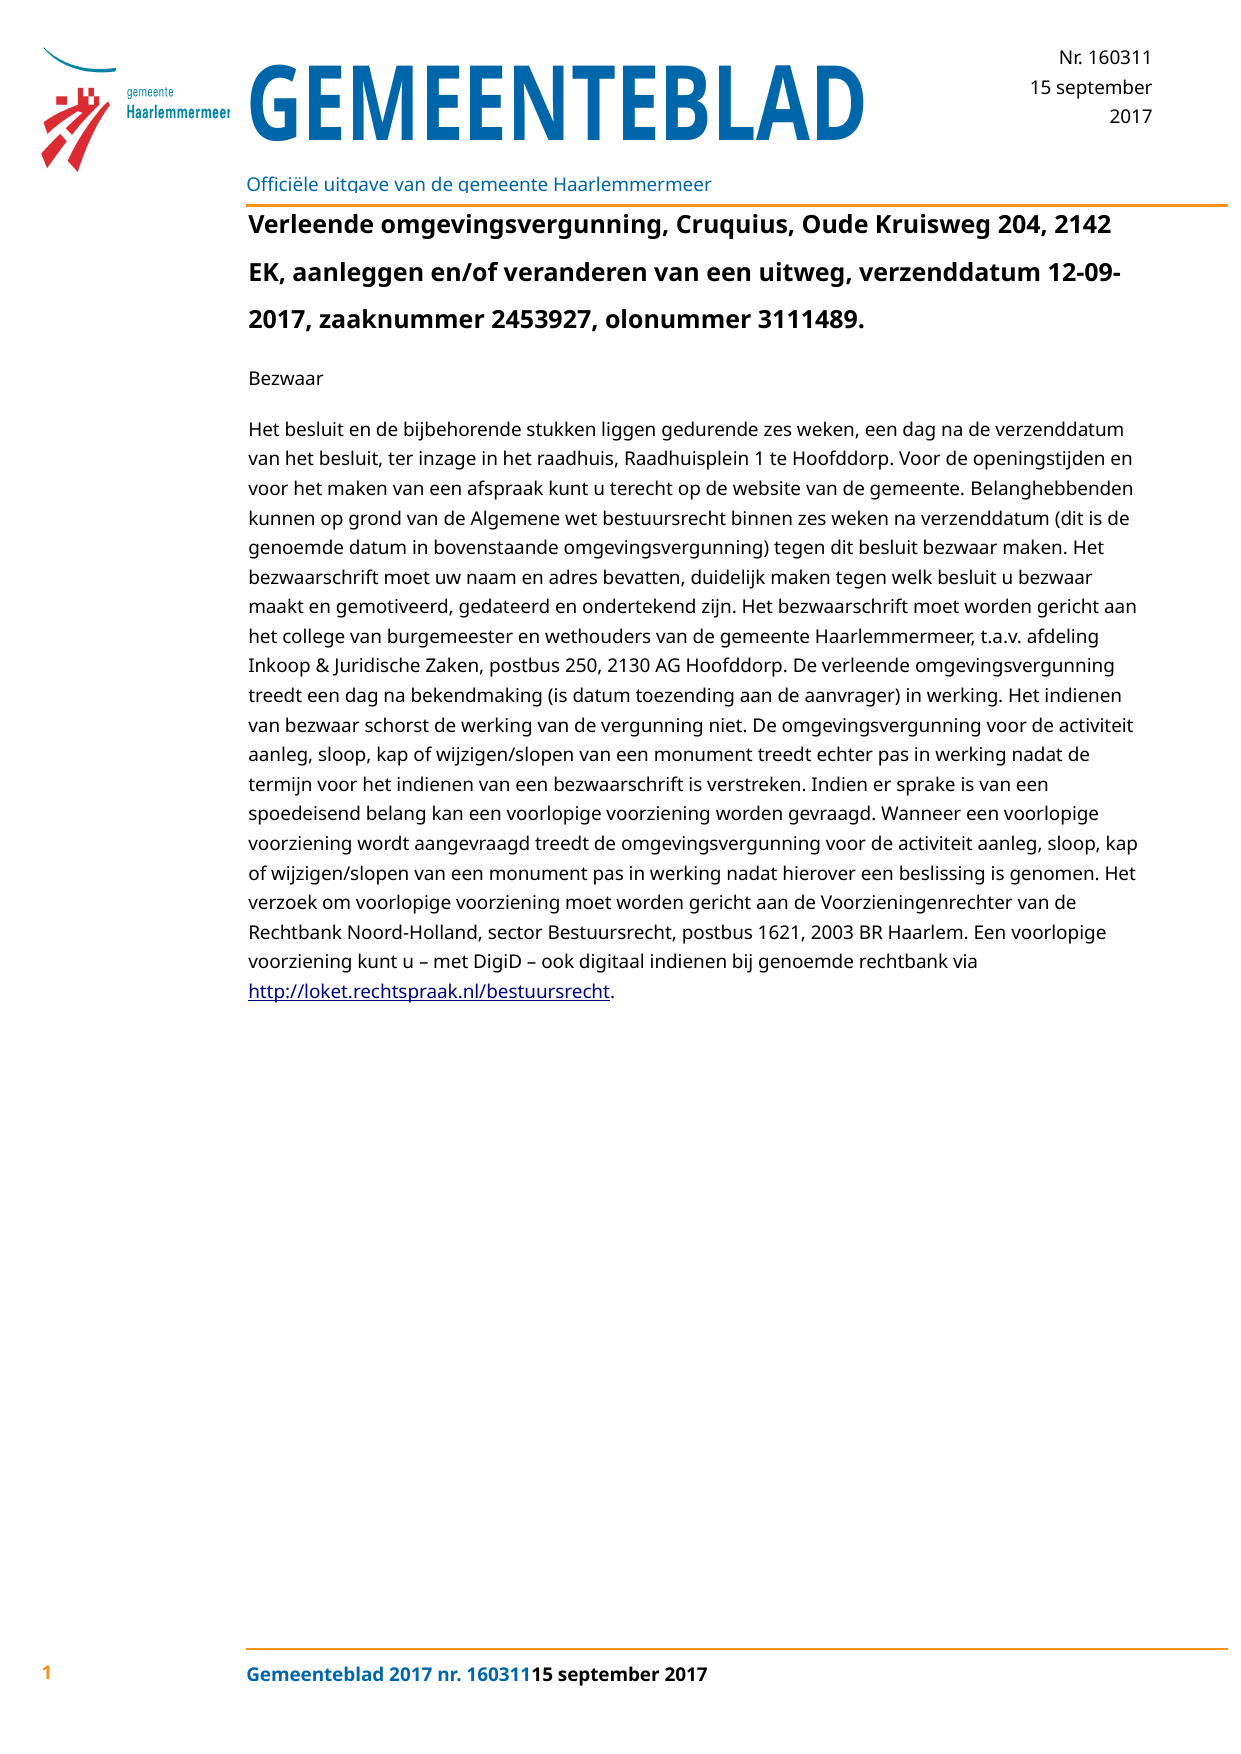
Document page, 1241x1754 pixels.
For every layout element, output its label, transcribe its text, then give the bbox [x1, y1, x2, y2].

text Het besluit en de bijbehorende stukken liggen gedurende zes weken, een dag na de verzenddatum van het besluit, ter inzage in het raadhuis, Raadhuisplein 1 te Hoofddorp. Voor de openingstijden en voor het maken van een afspraak kunt u terecht op de website van de gemeente. Belanghebbenden kunnen op grond van de Algemene wet bestuursrecht binnen zes weken na verzenddatum (dit is de genoemde datum in bovenstaande omgevingsvergunning) tegen dit besluit bezwaar maken. Het bezwaarschrift moet uw naam en adres bevatten, duidelijk maken tegen welk besluit u bezwaar maakt en gemotiveerd, gedateerd en ondertekend zijn. Het bezwaarschrift moet worden gericht aan het college van burgemeester en wethouders van de gemeente Haarlemmermeer, t.a.v. afdeling Inkoop & Juridische Zaken, postbus 250, 2130 AG Hoofddorp. De verleende omgevingsvergunning treedt een dag na bekendmaking (is datum toezending aan de aanvrager) in werking. Het indienen van bezwaar schorst de werking van de vergunning niet. De omgevingsvergunning voor de activiteit aanleg, sloop, kap of wijzigen/slopen van een monument treedt echter pas in werking nadat de termijn voor het indienen van een bezwaarschrift is verstreken. Indien er sprake is van een spoedeisend belang kan een voorlopige voorziening worden gevraagd. Wanneer een voorlopige voorziening wordt aangevraagd treedt de omgevingsvergunning voor de activiteit aanleg, sloop, kap of wijzigen/slopen van een monument pas in werking nadat hierover een beslissing is genomen. Het verzoek om voorlopige voorziening moet worden gericht aan de Voorzieningenrechter van de Rechtbank Noord-Holland, sector Bestuursrecht, postbus 1621, 2003 BR Haarlem. Een voorlopige voorziening kunt u – met DigiD – ook digitaal indienen bij genoemde rechtbank via http://loket.rechtspraak.nl/bestuursrecht. [248, 416, 1152, 1004]
text Bezwaar [248, 366, 1152, 391]
picture [41, 47, 231, 172]
text Verleende omgevingsvergunning, Cruquius, Oude Kruisweg 204, 2142 EK, aanleggen en/of veranderen van een uitweg, verzenddatum 12-09-2017, zaaknummer 2453927, olonummer 3111489. [248, 207, 1152, 336]
